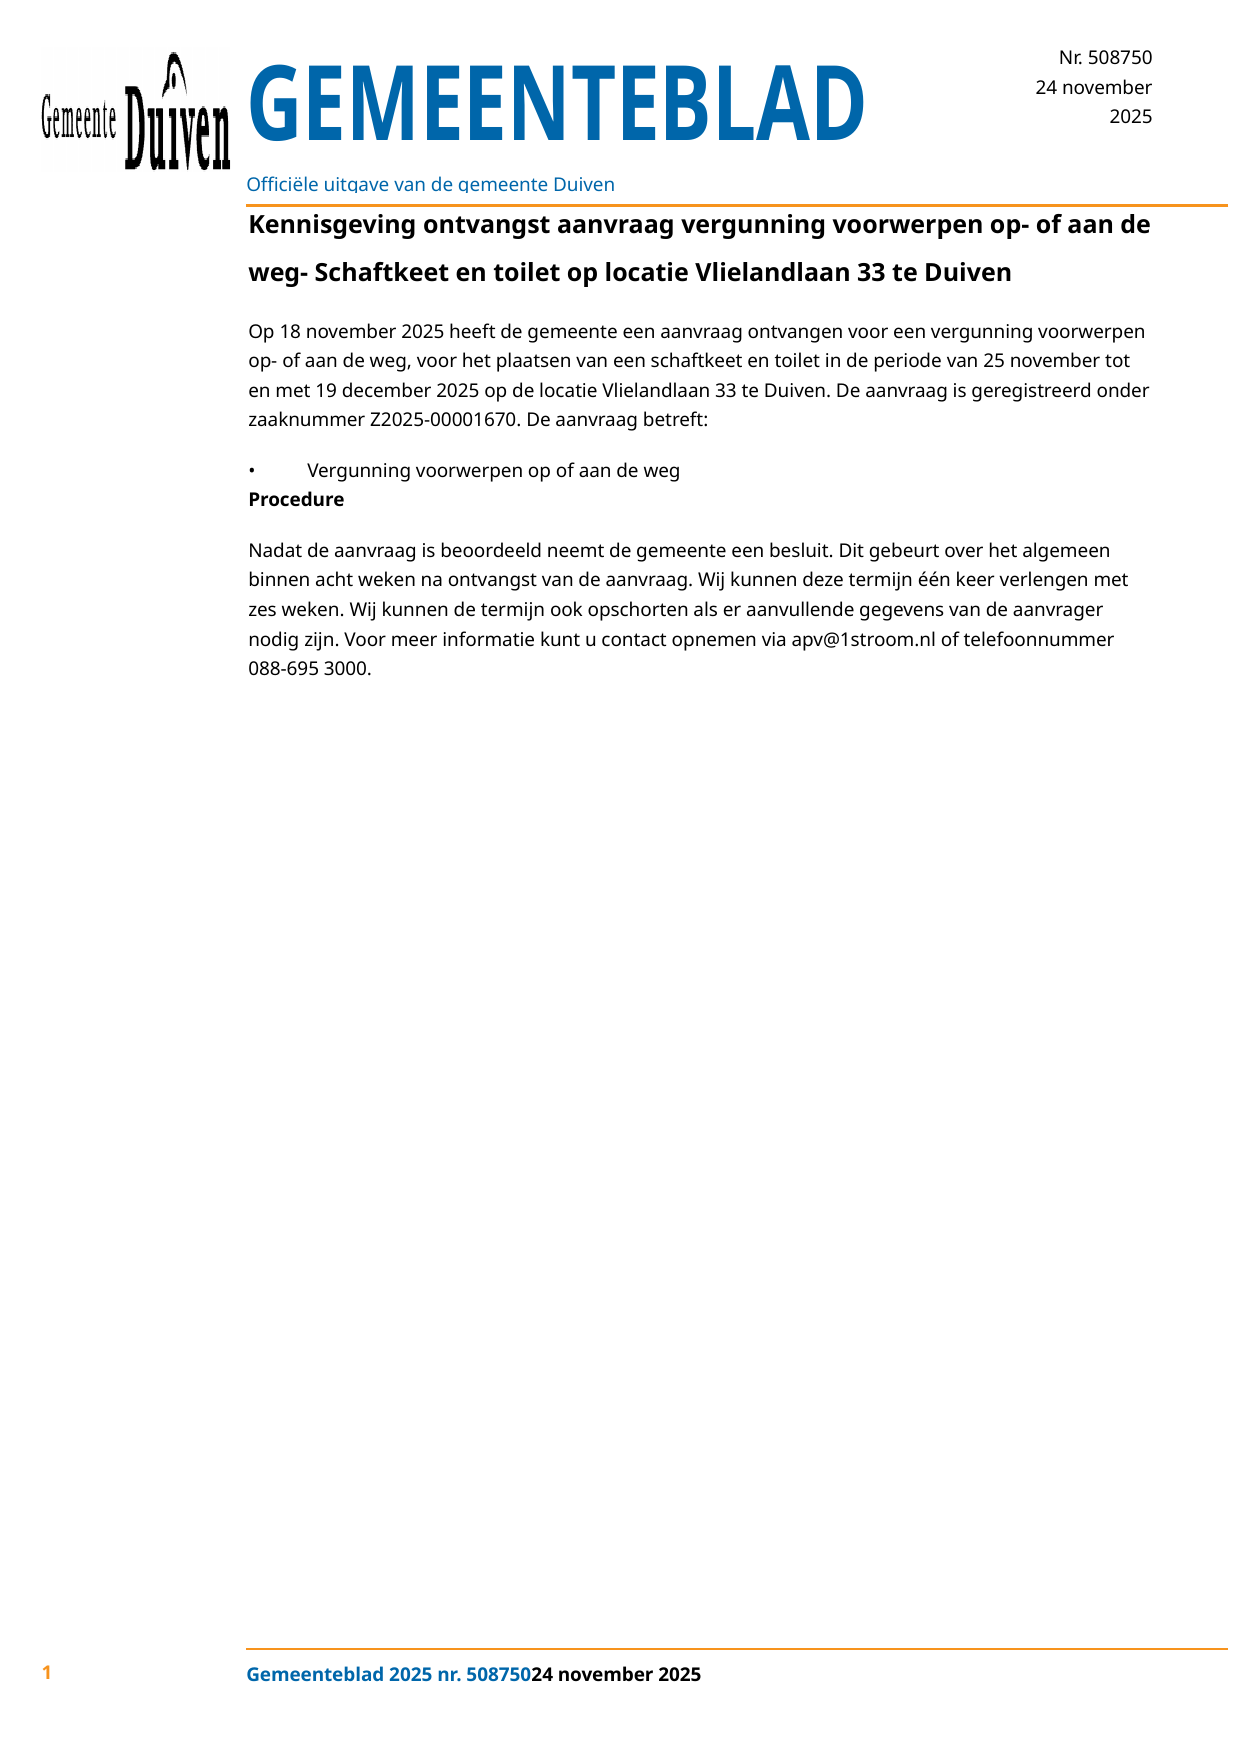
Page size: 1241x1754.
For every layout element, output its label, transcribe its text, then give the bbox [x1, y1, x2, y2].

text Nadat de aanvraag is beoordeeld neemt de gemeente een besluit. Dit gebeurt over het algemeen binnen acht weken na ontvangst van de aanvraag. Wij kunnen deze termijn één keer verlengen met zes weken. Wij kunnen de termijn ook opschorten als er aanvullende gegevens van de aanvrager nodig zijn. Voor meer informatie kunt u contact opnemen via apv@1stroom.nl of telefoonnummer 088-695 3000. [248, 537, 1152, 681]
picture [41, 47, 231, 172]
text Kennisgeving ontvangst aanvraag vergunning voorwerpen op- of aan de weg- Schaftkeet en toilet op locatie Vlielandlaan 33 te Duiven [248, 207, 1152, 288]
list Vergunning voorwerpen op of aan de weg [248, 457, 1152, 483]
text Procedure [248, 487, 1152, 512]
text Op 18 november 2025 heeft de gemeente een aanvraag ontvangen voor een vergunning voorwerpen op- of aan de weg, voor het plaatsen van een schaftkeet en toilet in de periode van 25 november tot en met 19 december 2025 op de locatie Vlielandlaan 33 te Duiven. De aanvraag is geregistreerd onder zaaknummer Z2025-00001670. De aanvraag betreft: [248, 318, 1152, 432]
